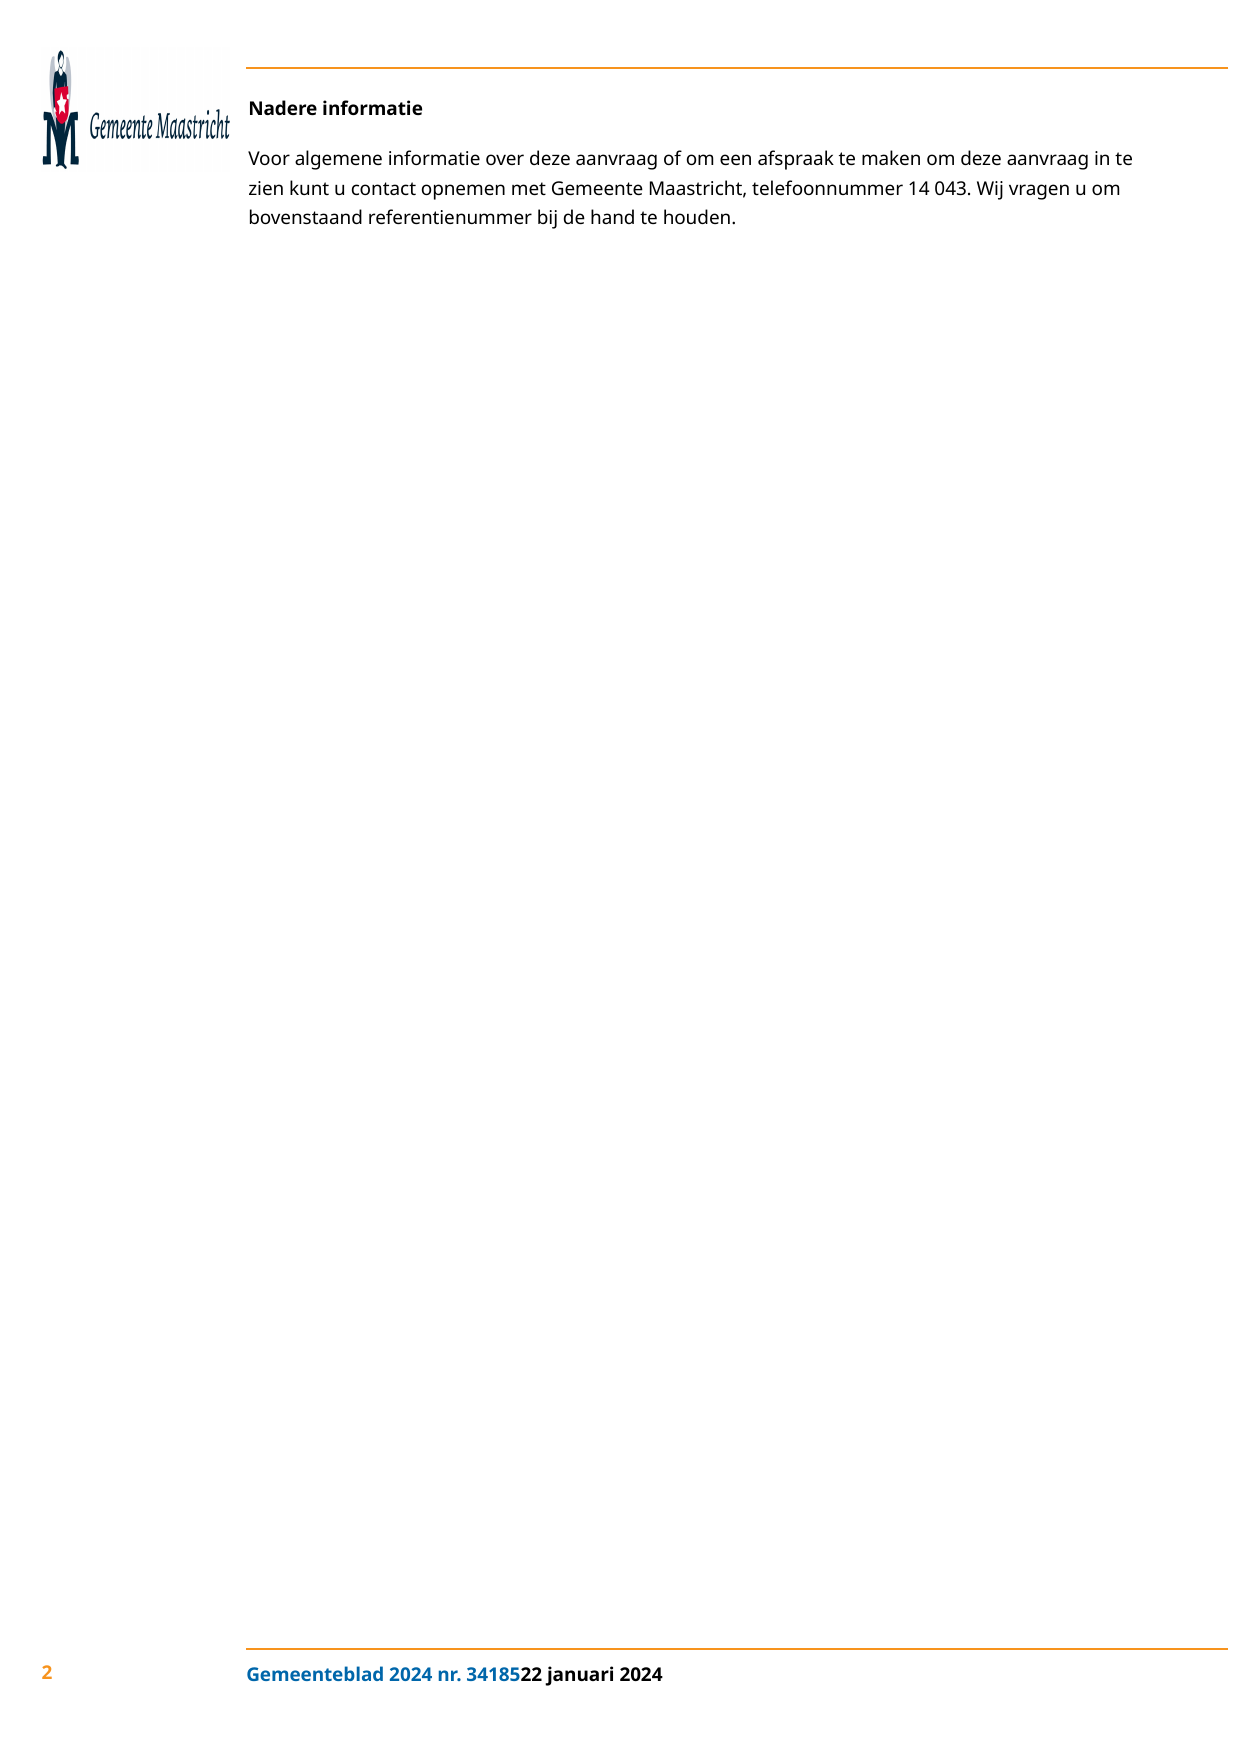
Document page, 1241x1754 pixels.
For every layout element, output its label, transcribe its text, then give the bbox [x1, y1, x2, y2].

text Nadere informatie [248, 95, 1152, 121]
text Voor algemene informatie over deze aanvraag of om een afspraak te maken om deze aanvraag in te zien kunt u contact opnemen met Gemeente Maastricht, telefoonnummer 14 043. Wij vragen u om bovenstaand referentienummer bij de hand te houden. [248, 145, 1152, 230]
picture [41, 47, 231, 172]
